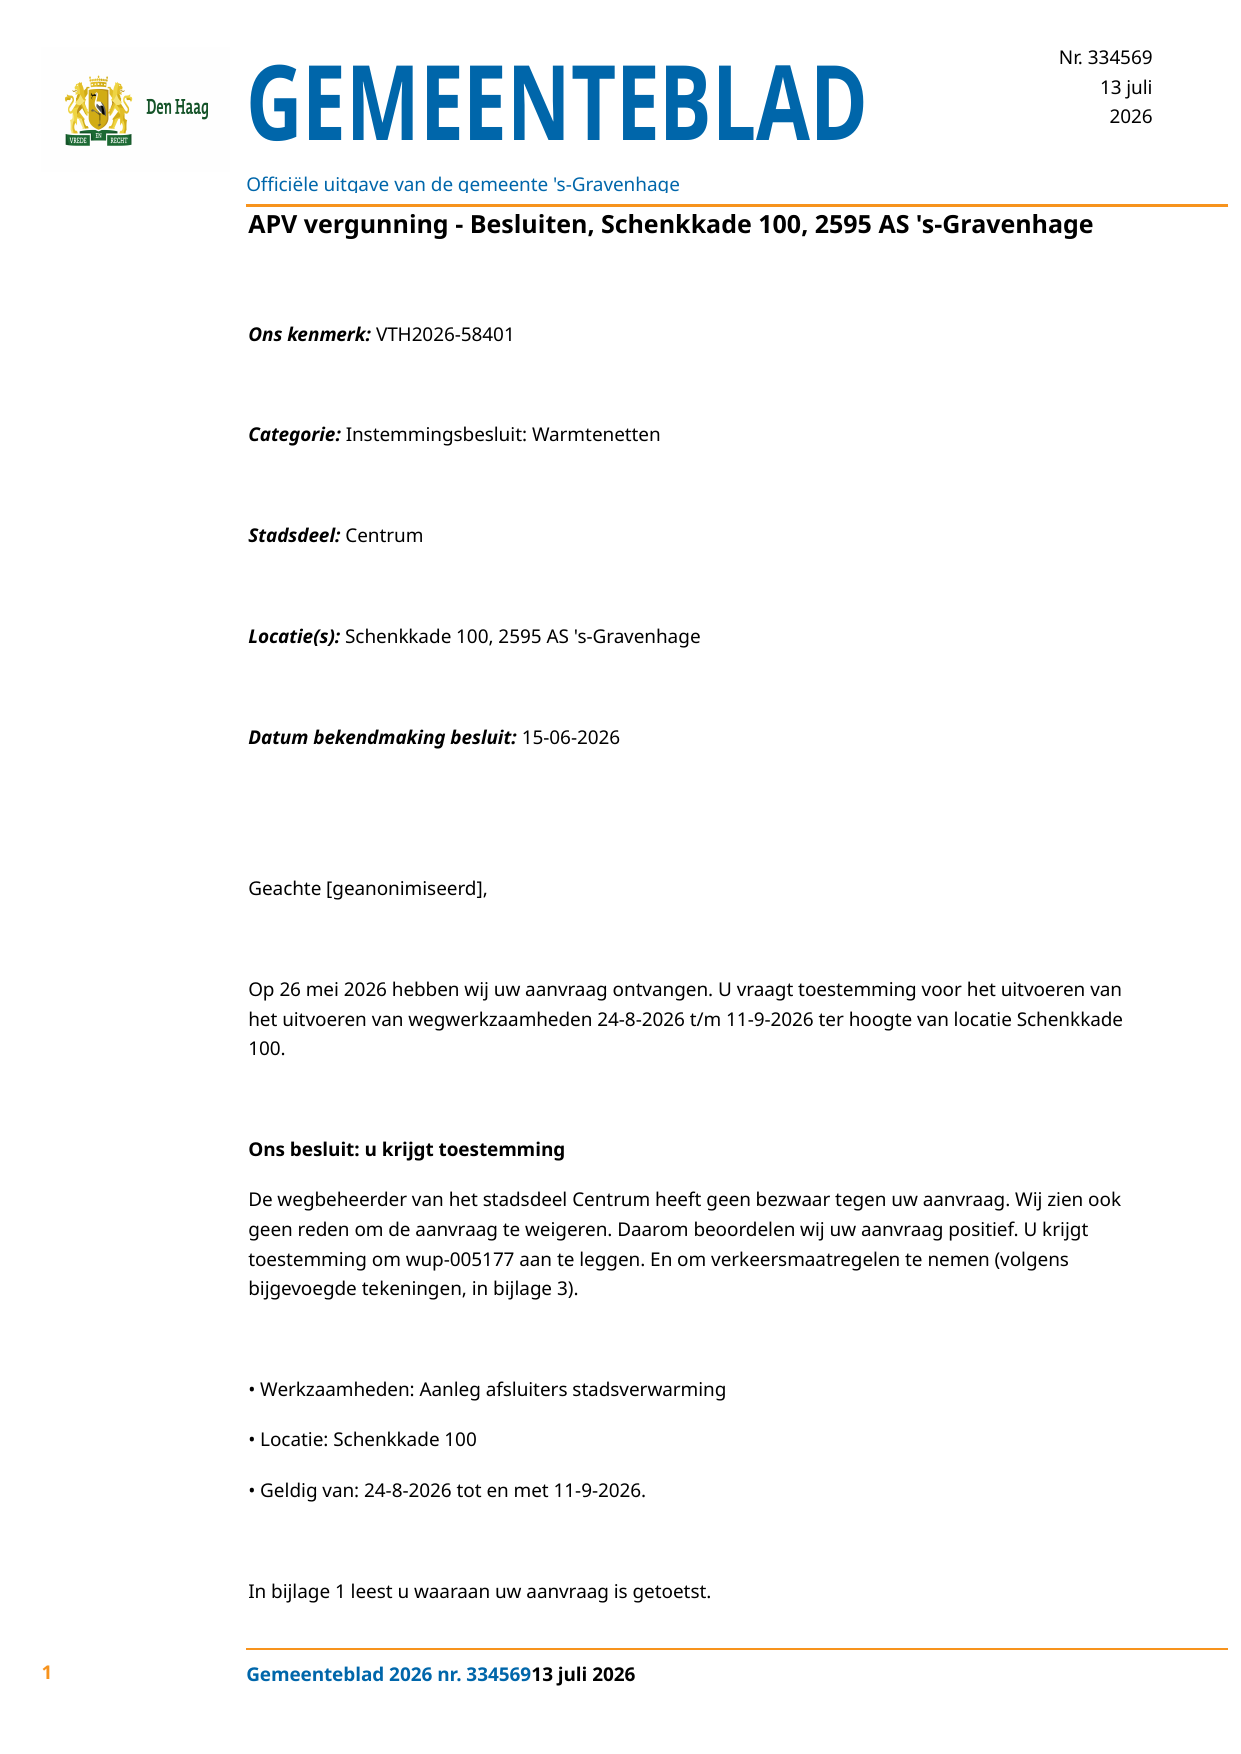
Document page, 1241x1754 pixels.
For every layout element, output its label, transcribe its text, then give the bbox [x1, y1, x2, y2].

text APV vergunning - Besluiten, Schenkkade 100, 2595 AS 's-Gravenhage [248, 207, 1152, 241]
text Stadsdeel: Centrum [248, 522, 1152, 548]
text Locatie(s): Schenkkade 100, 2595 AS 's-Gravenhage [248, 623, 1152, 649]
picture [41, 47, 231, 172]
text Geachte [geanonimiseerd], [248, 875, 1152, 901]
text Datum bekendmaking besluit: 15-06-2026 [248, 724, 1152, 750]
text • Werkzaamheden: Aanleg afsluiters stadsverwarming [248, 1376, 1152, 1402]
text Op 26 mei 2026 hebben wij uw aanvraag ontvangen. U vraagt toestemming voor het uitvoeren van het uitvoeren van wegwerkzaamheden 24-8-2026 t/m 11-9-2026 ter hoogte van locatie Schenkkade 100. [248, 976, 1152, 1061]
text In bijlage 1 leest u waaraan uw aanvraag is getoetst. [248, 1578, 1152, 1603]
text Ons kenmerk: VTH2026-58401 [248, 321, 1152, 346]
text • Locatie: Schenkkade 100 [248, 1427, 1152, 1452]
text • Geldig van: 24-8-2026 tot en met 11-9-2026. [248, 1477, 1152, 1503]
text Categorie: Instemmingsbesluit: Warmtenetten [248, 422, 1152, 447]
text De wegbeheerder van het stadsdeel Centrum heeft geen bezwaar tegen uw aanvraag. Wij zien ook geen reden om de aanvraag te weigeren. Daarom beoordelen wij uw aanvraag positief. U krijgt toestemming om wup-005177 aan te leggen. En om verkeersmaatregelen te nemen (volgens bijgevoegde tekeningen, in bijlage 3). [248, 1187, 1152, 1301]
text Ons besluit: u krijgt toestemming [248, 1136, 1152, 1162]
